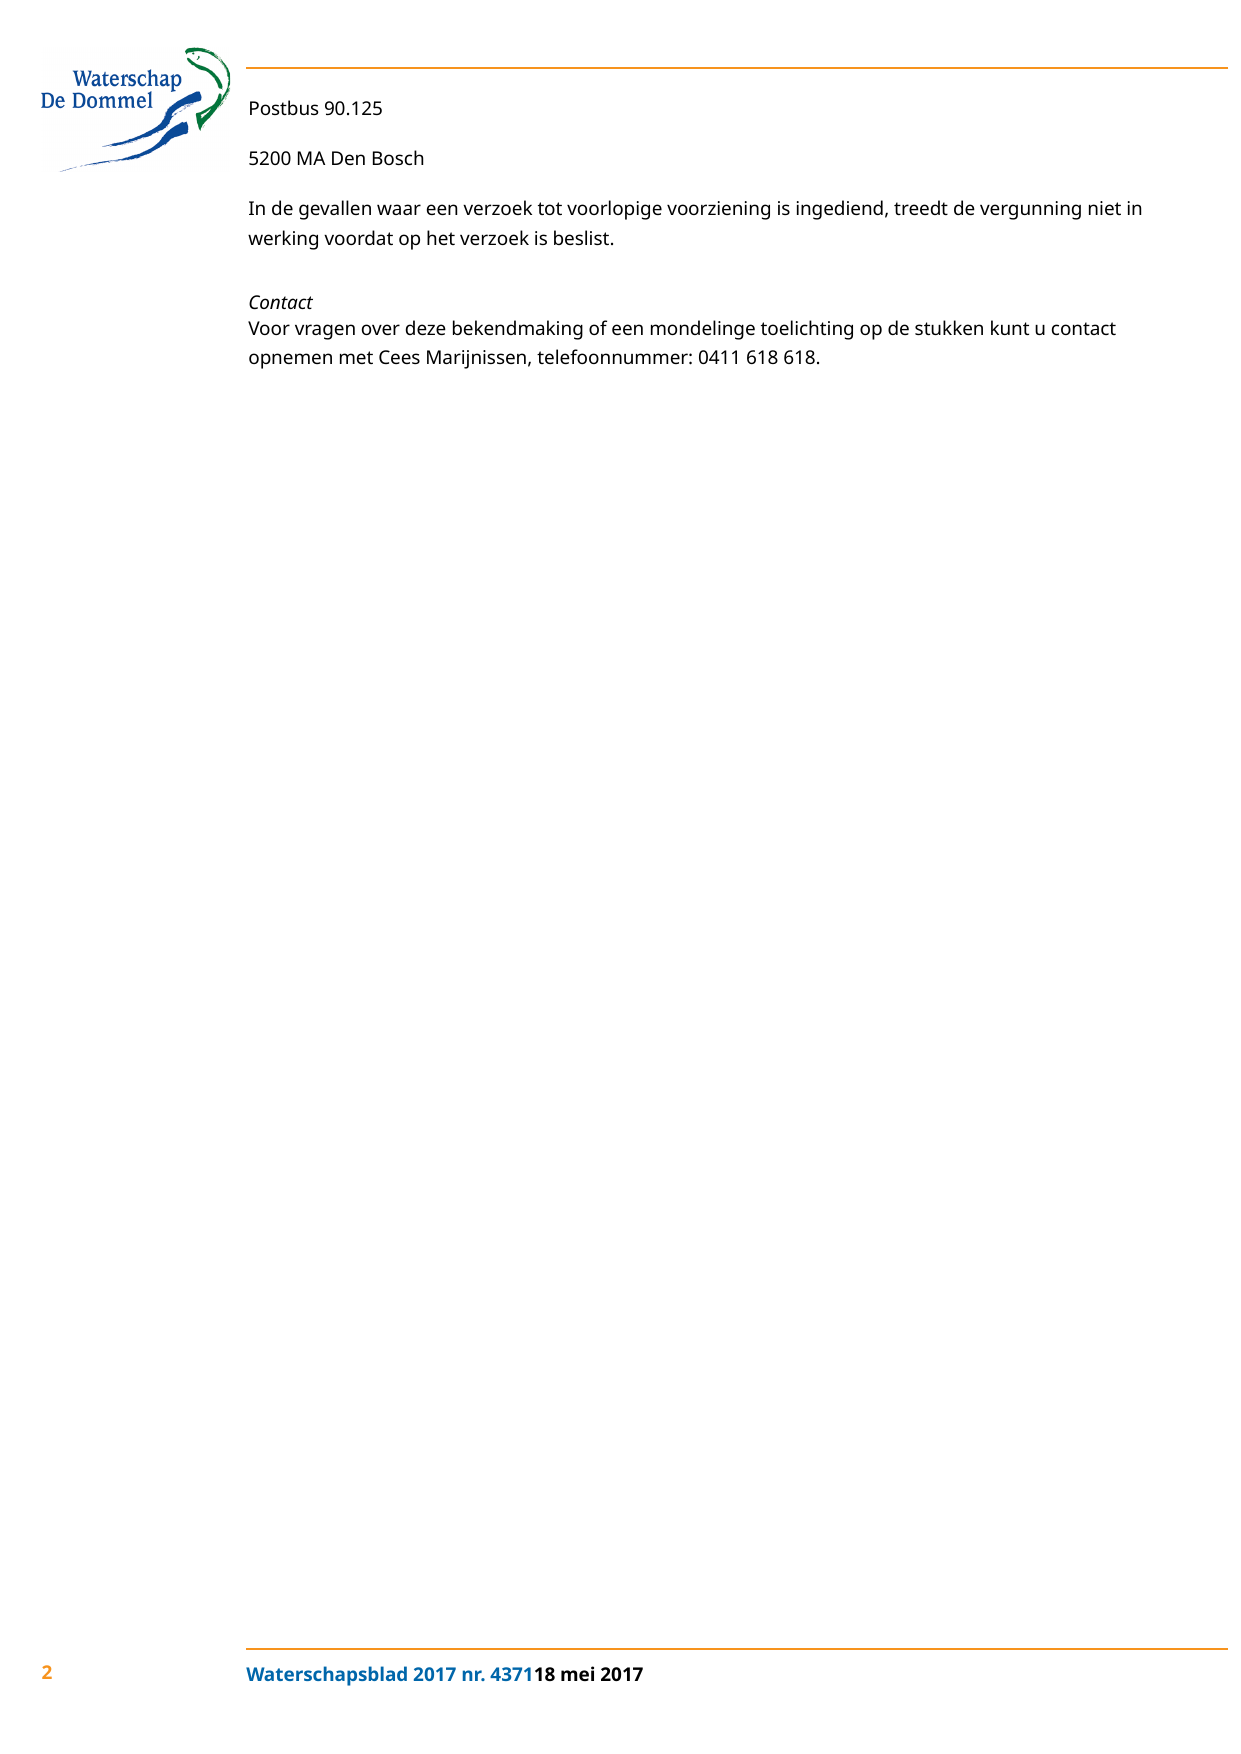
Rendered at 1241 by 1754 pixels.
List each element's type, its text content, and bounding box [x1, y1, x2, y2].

text Voor vragen over deze bekendmaking of een mondelinge toelichting op de stukken kunt u contact opnemen met Cees Marijnissen, telefoonnummer: 0411 618 618. [248, 315, 1152, 370]
picture [41, 47, 231, 172]
text Contact [248, 289, 1152, 315]
text In de gevallen waar een verzoek tot voorlopige voorziening is ingediend, treedt de vergunning niet in werking voordat op het verzoek is beslist. [248, 196, 1152, 251]
text 5200 MA Den Bosch [248, 145, 1152, 171]
text Postbus 90.125 [248, 95, 1152, 121]
